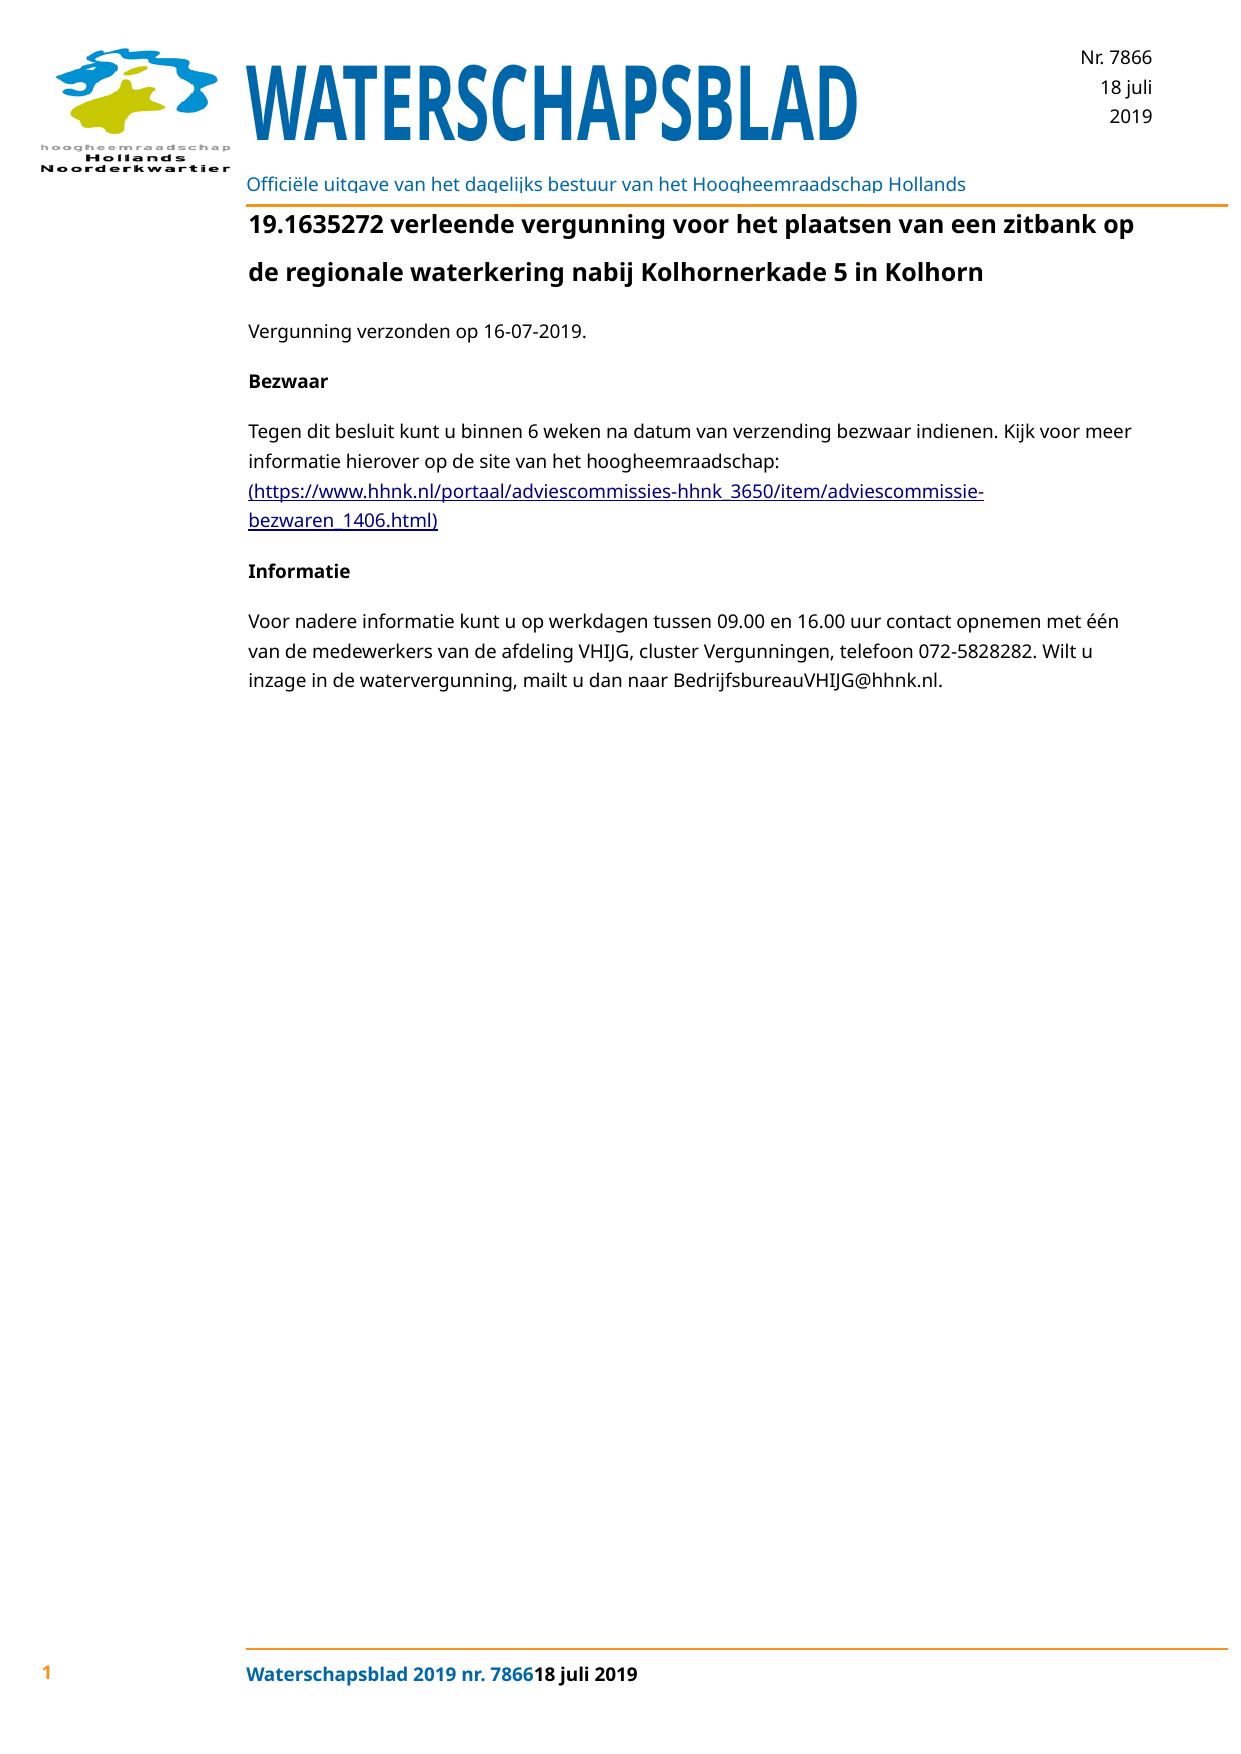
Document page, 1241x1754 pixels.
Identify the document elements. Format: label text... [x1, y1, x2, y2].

text Informatie [248, 558, 1152, 584]
picture [41, 47, 231, 172]
text 19.1635272 verleende vergunning voor het plaatsen van een zitbank op de regionale waterkering nabij Kolhornerkade 5 in Kolhorn [248, 207, 1152, 288]
text Voor nadere informatie kunt u op werkdagen tussen 09.00 en 16.00 uur contact opnemen met één van de medewerkers van de afdeling VHIJG, cluster Vergunningen, telefoon 072-5828282. Wilt u inzage in de watervergunning, mailt u dan naar BedrijfsbureauVHIJG@hhnk.nl. [248, 608, 1152, 693]
text Bezwaar [248, 368, 1152, 394]
text Vergunning verzonden op 16-07-2019. [248, 318, 1152, 344]
text Tegen dit besluit kunt u binnen 6 weken na datum van verzending bezwaar indienen. Kijk voor meer informatie hierover op de site van het hoogheemraadschap: (https://www.hhnk.nl/portaal/adviescommissies-hhnk_3650/item/adviescommissie-bezwaren_1406.html) [248, 419, 1152, 533]
